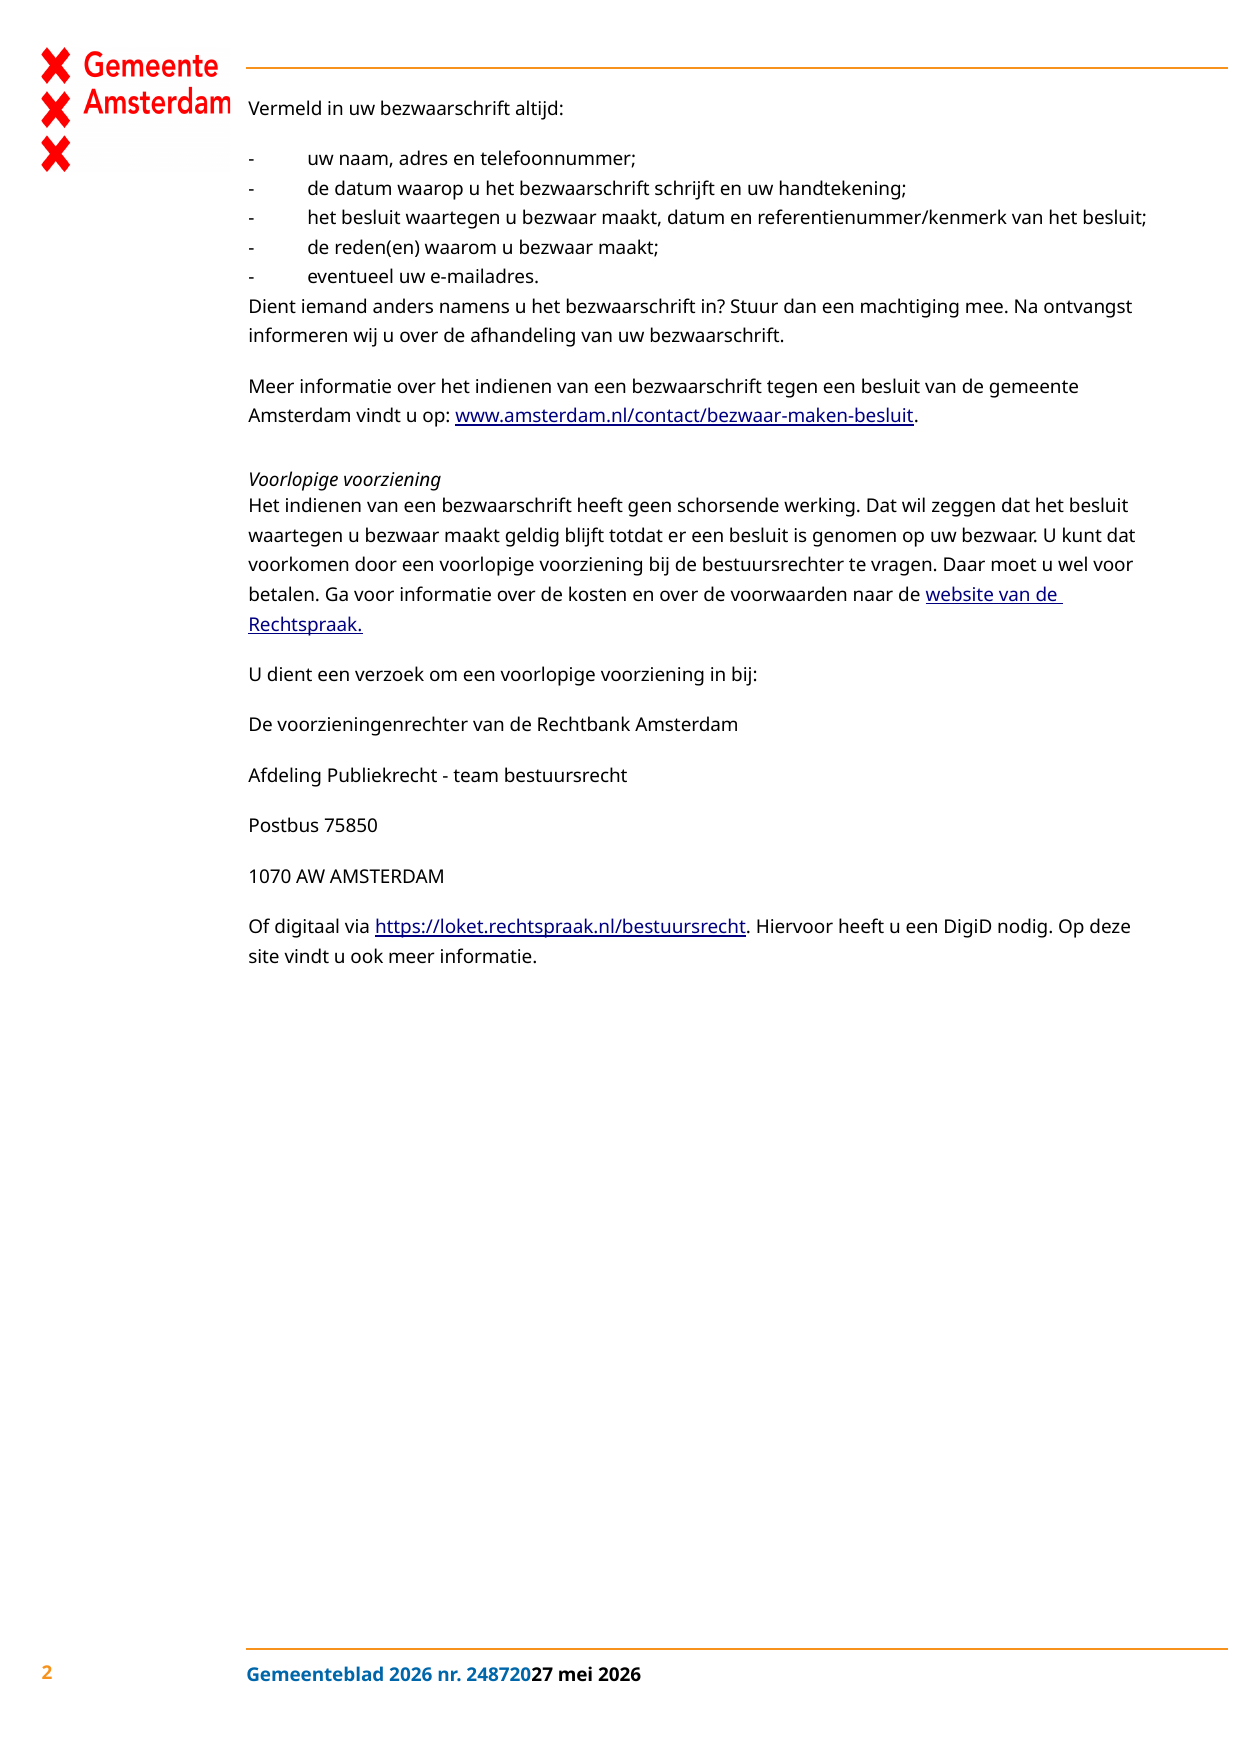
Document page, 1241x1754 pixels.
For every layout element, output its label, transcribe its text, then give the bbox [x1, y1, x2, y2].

text De voorzieningenrechter van de Rechtbank Amsterdam [248, 712, 1152, 737]
list het besluit waartegen u bezwaar maakt, datum en referentienummer/kenmerk van het besluit; [248, 204, 1152, 230]
text 1070 AW AMSTERDAM [248, 863, 1152, 888]
text Afdeling Publiekrecht - team bestuursrecht [248, 762, 1152, 788]
list eventueel uw e-mailadres. [248, 263, 1152, 289]
text U dient een verzoek om een voorlopige voorziening in bij: [248, 661, 1152, 687]
text Vermeld in uw bezwaarschrift altijd: [248, 95, 1152, 121]
text Het indienen van een bezwaarschrift heeft geen schorsende werking. Dat wil zeggen dat het besluit waartegen u bezwaar maakt geldig blijft totdat er een besluit is genomen op uw bezwaar. U kunt dat voorkomen door een voorlopige voorziening bij de bestuursrechter te vragen. Daar moet u wel voor betalen. Ga voor informatie over de kosten en over de voorwaarden naar de website van de Rechtspraak. [248, 492, 1152, 636]
text Postbus 75850 [248, 812, 1152, 838]
list de datum waarop u het bezwaarschrift schrijft en uw handtekening; [248, 175, 1152, 201]
text Voorlopige voorziening [248, 467, 1152, 492]
text Dient iemand anders namens u het bezwaarschrift in? Stuur dan een machtiging mee. Na ontvangst informeren wij u over de afhandeling van uw bezwaarschrift. [248, 293, 1152, 348]
list uw naam, adres en telefoonnummer; [248, 145, 1152, 171]
text Meer informatie over het indienen van een bezwaarschrift tegen een besluit van de gemeente Amsterdam vindt u op: www.amsterdam.nl/contact/bezwaar-maken-besluit. [248, 373, 1152, 428]
text Of digitaal via https://loket.rechtspraak.nl/bestuursrecht. Hiervoor heeft u een DigiD nodig. Op deze site vindt u ook meer informatie. [248, 913, 1152, 968]
list de reden(en) waarom u bezwaar maakt; [248, 234, 1152, 260]
picture [41, 47, 231, 172]
